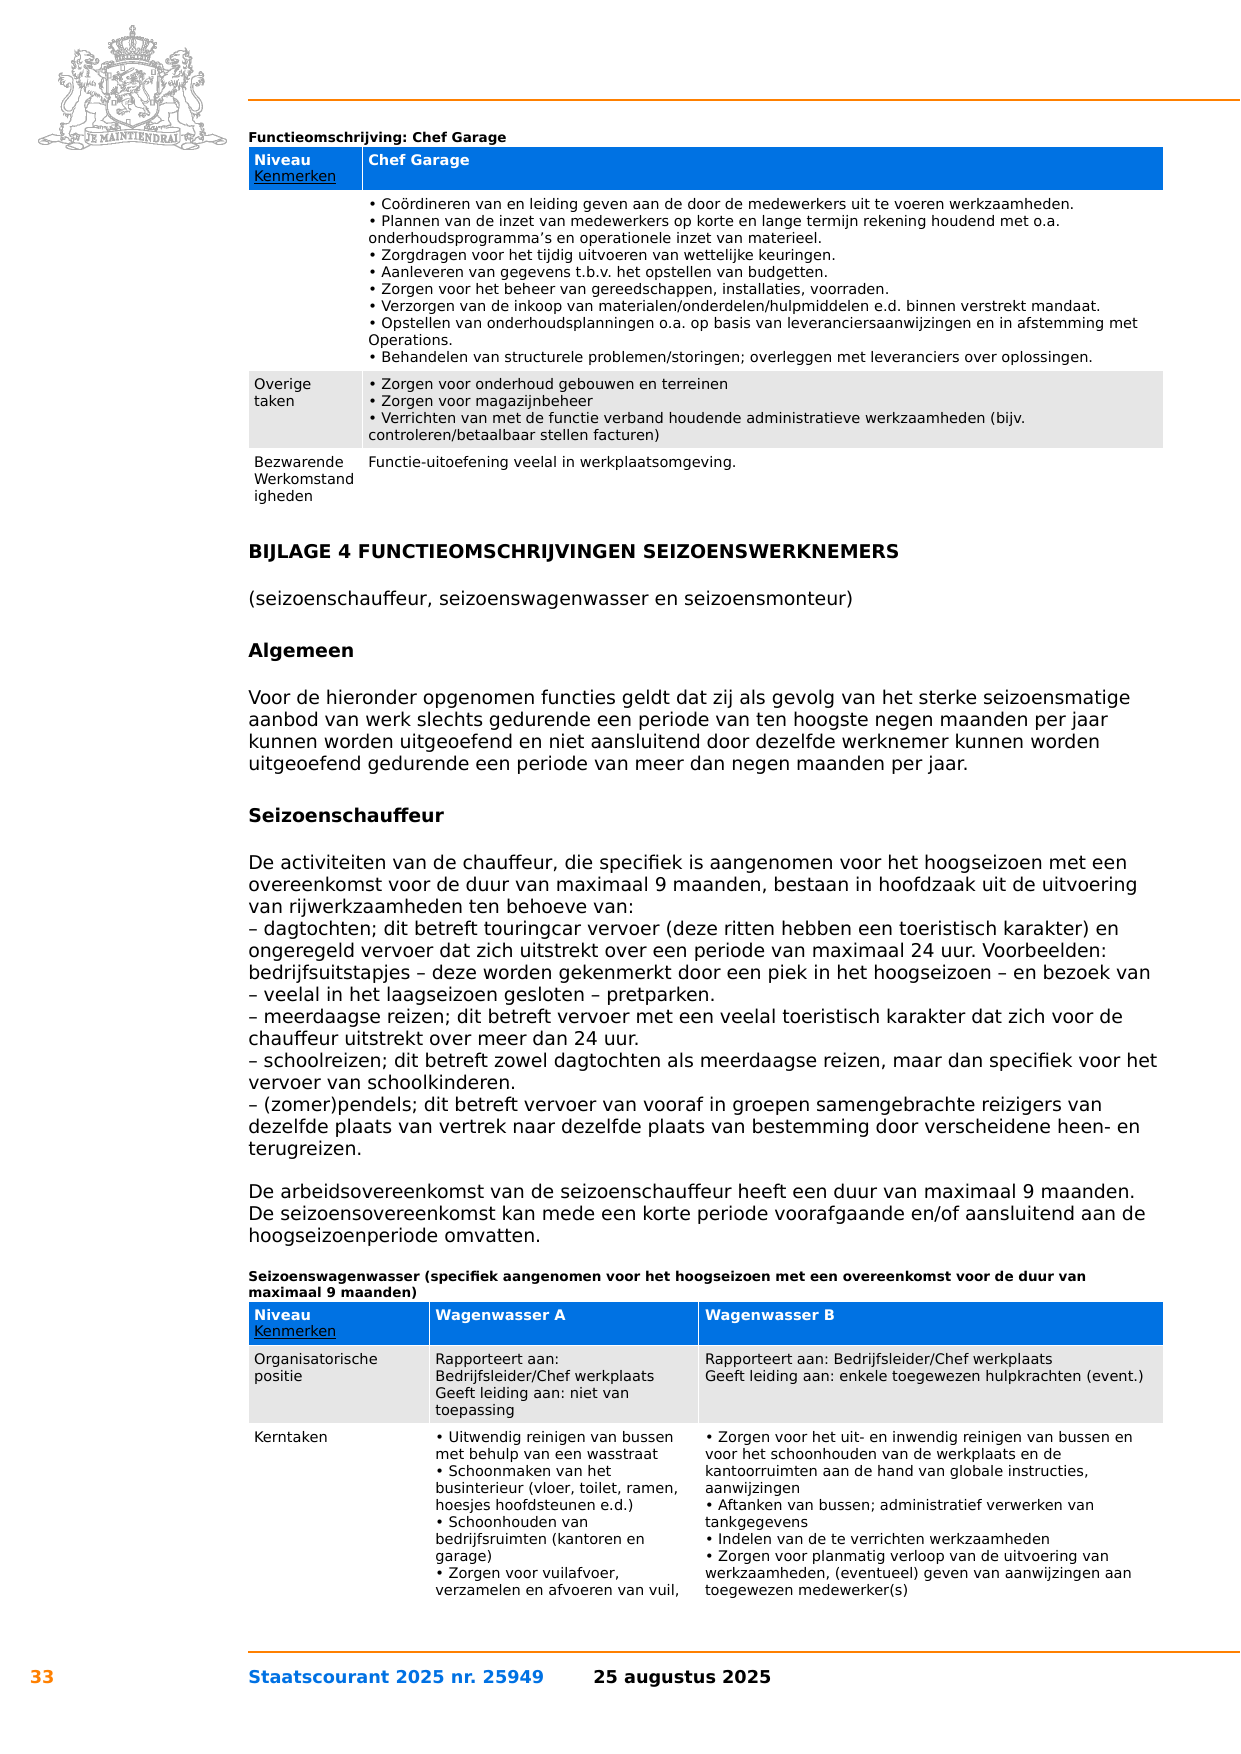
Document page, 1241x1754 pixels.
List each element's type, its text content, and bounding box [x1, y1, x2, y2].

picture [38, 25, 227, 150]
table_cell Bezwarende Werkomstandigheden [249, 450, 362, 510]
table_cell Overige taken [249, 371, 362, 448]
subtitle BIJLAGE 4 FUNCTIEOMSCHRIJVINGEN SEIZOENSWERKNEMERS [248, 541, 1163, 563]
subtitle Seizoenschauffeur [248, 805, 1163, 827]
table_cell • Coördineren van en leiding geven aan de door de medewerkers uit te voeren werkzaamheden. • Plannen van de inzet van medewerkers op korte en lange termijn rekening houdend met o.a. onderhoudsprogramma’s en operationele inzet van materieel. • Zorgdragen voor het tijdig uitvoeren van wettelijke keuringen. • Aanleveren van gegevens t.b.v. het opstellen van budgetten. • Zorgen voor het beheer van gereedschappen, installaties, voorraden. • Verzorgen van de inkoop van materialen/onderdelen/hulpmiddelen e.d. binnen verstrekt mandaat. • Opstellen van onderhoudsplanningen o.a. op basis van leveranciersaanwijzingen en in afstemming met Operations. • Behandelen van structurele problemen/storingen; overleggen met leveranciers over oplossingen. [363, 191, 1163, 370]
table_cell Functie-uitoefening veelal in werkplaatsomgeving. [363, 450, 1163, 510]
text Voor de hieronder opgenomen functies geldt dat zij als gevolg van het sterke seizoensmatige aanbod van werk slechts gedurende een periode van ten hoogste negen maanden per jaar kunnen worden uitgeoefend en niet aansluitend door dezelfde werknemer kunnen worden uitgeoefend gedurende een periode van meer dan negen maanden per jaar. [248, 687, 1163, 775]
table_cell Kerntaken [249, 1424, 429, 1603]
table_cell • Zorgen voor het uit- en inwendig reinigen van bussen en voor het schoonhouden van de werkplaats en de kantoorruimten aan de hand van globale instructies, aanwijzingen • Aftanken van bussen; administratief verwerken van tankgegevens • Indelen van de te verrichten werkzaamheden • Zorgen voor planmatig verloop van de uitvoering van werkzaamheden, (eventueel) geven van aanwijzingen aan toegewezen medewerker(s) [699, 1424, 1163, 1603]
table_cell Organisatorische positie [249, 1346, 429, 1423]
table_cell Niveau Kenmerken [249, 1302, 429, 1345]
text – schoolreizen; dit betreft zowel dagtochten als meerdaagse reizen, maar dan specifiek voor het vervoer van schoolkinderen. [248, 1049, 1163, 1093]
table_cell Wagenwasser A [430, 1302, 698, 1345]
table_cell • Zorgen voor onderhoud gebouwen en terreinen • Zorgen voor magazijnbeheer • Verrichten van met de functie verband houdende administratieve werkzaamheden (bijv. controleren/betaalbaar stellen facturen) [363, 371, 1163, 448]
table_cell • Uitwendig reinigen van bussen met behulp van een wasstraat • Schoonmaken van het businterieur (vloer, toilet, ramen, hoesjes hoofdsteunen e.d.) • Schoonhouden van bedrijfsruimten (kantoren en garage) • Zorgen voor vuilafvoer, verzamelen en afvoeren van vuil, [430, 1424, 698, 1603]
table_cell Niveau Kenmerken [249, 147, 362, 190]
table_cell Rapporteert aan: Bedrijfsleider/Chef werkplaats Geeft leiding aan: niet van toepassing [430, 1346, 698, 1423]
table_cell Rapporteert aan: Bedrijfsleider/Chef werkplaats Geeft leiding aan: enkele toegewezen hulpkrachten (event.) [699, 1346, 1163, 1423]
text De arbeidsovereenkomst van de seizoenschauffeur heeft een duur van maximaal 9 maanden. De seizoensovereenkomst kan mede een korte periode voorafgaande en/of aansluitend aan de hoogseizoenperiode omvatten. [248, 1181, 1163, 1247]
subtitle Algemeen [248, 640, 1163, 662]
table_cell Wagenwasser B [699, 1302, 1163, 1345]
table_header Functieomschrijving: Chef Garage [248, 130, 1163, 146]
table_cell [249, 191, 362, 370]
text – meerdaagse reizen; dit betreft vervoer met een veelal toeristisch karakter dat zich voor de chauffeur uitstrekt over meer dan 24 uur. [248, 1006, 1163, 1049]
table_header Seizoenswagenwasser (specifiek aangenomen voor het hoogseizoen met een overeenkomst voor de duur van maximaal 9 maanden) [248, 1269, 1163, 1301]
text (seizoenschauffeur, seizoenswagenwasser en seizoensmonteur) [248, 588, 1163, 610]
text – (zomer)pendels; dit betreft vervoer van vooraf in groepen samengebrachte reizigers van dezelfde plaats van vertrek naar dezelfde plaats van bestemming door verscheidene heen- en terugreizen. [248, 1093, 1163, 1159]
table_cell Chef Garage [363, 147, 1163, 190]
text – dagtochten; dit betreft touringcar vervoer (deze ritten hebben een toeristisch karakter) en ongeregeld vervoer dat zich uitstrekt over een periode van maximaal 24 uur. Voorbeelden: bedrijfsuitstapjes – deze worden gekenmerkt door een piek in het hoogseizoen – en bezoek van – veelal in het laagseizoen gesloten – pretparken. [248, 918, 1163, 1006]
text De activiteiten van de chauffeur, die specifiek is aangenomen voor het hoogseizoen met een overeenkomst voor de duur van maximaal 9 maanden, bestaan in hoofdzaak uit de uitvoering van rijwerkzaamheden ten behoeve van: [248, 852, 1163, 918]
